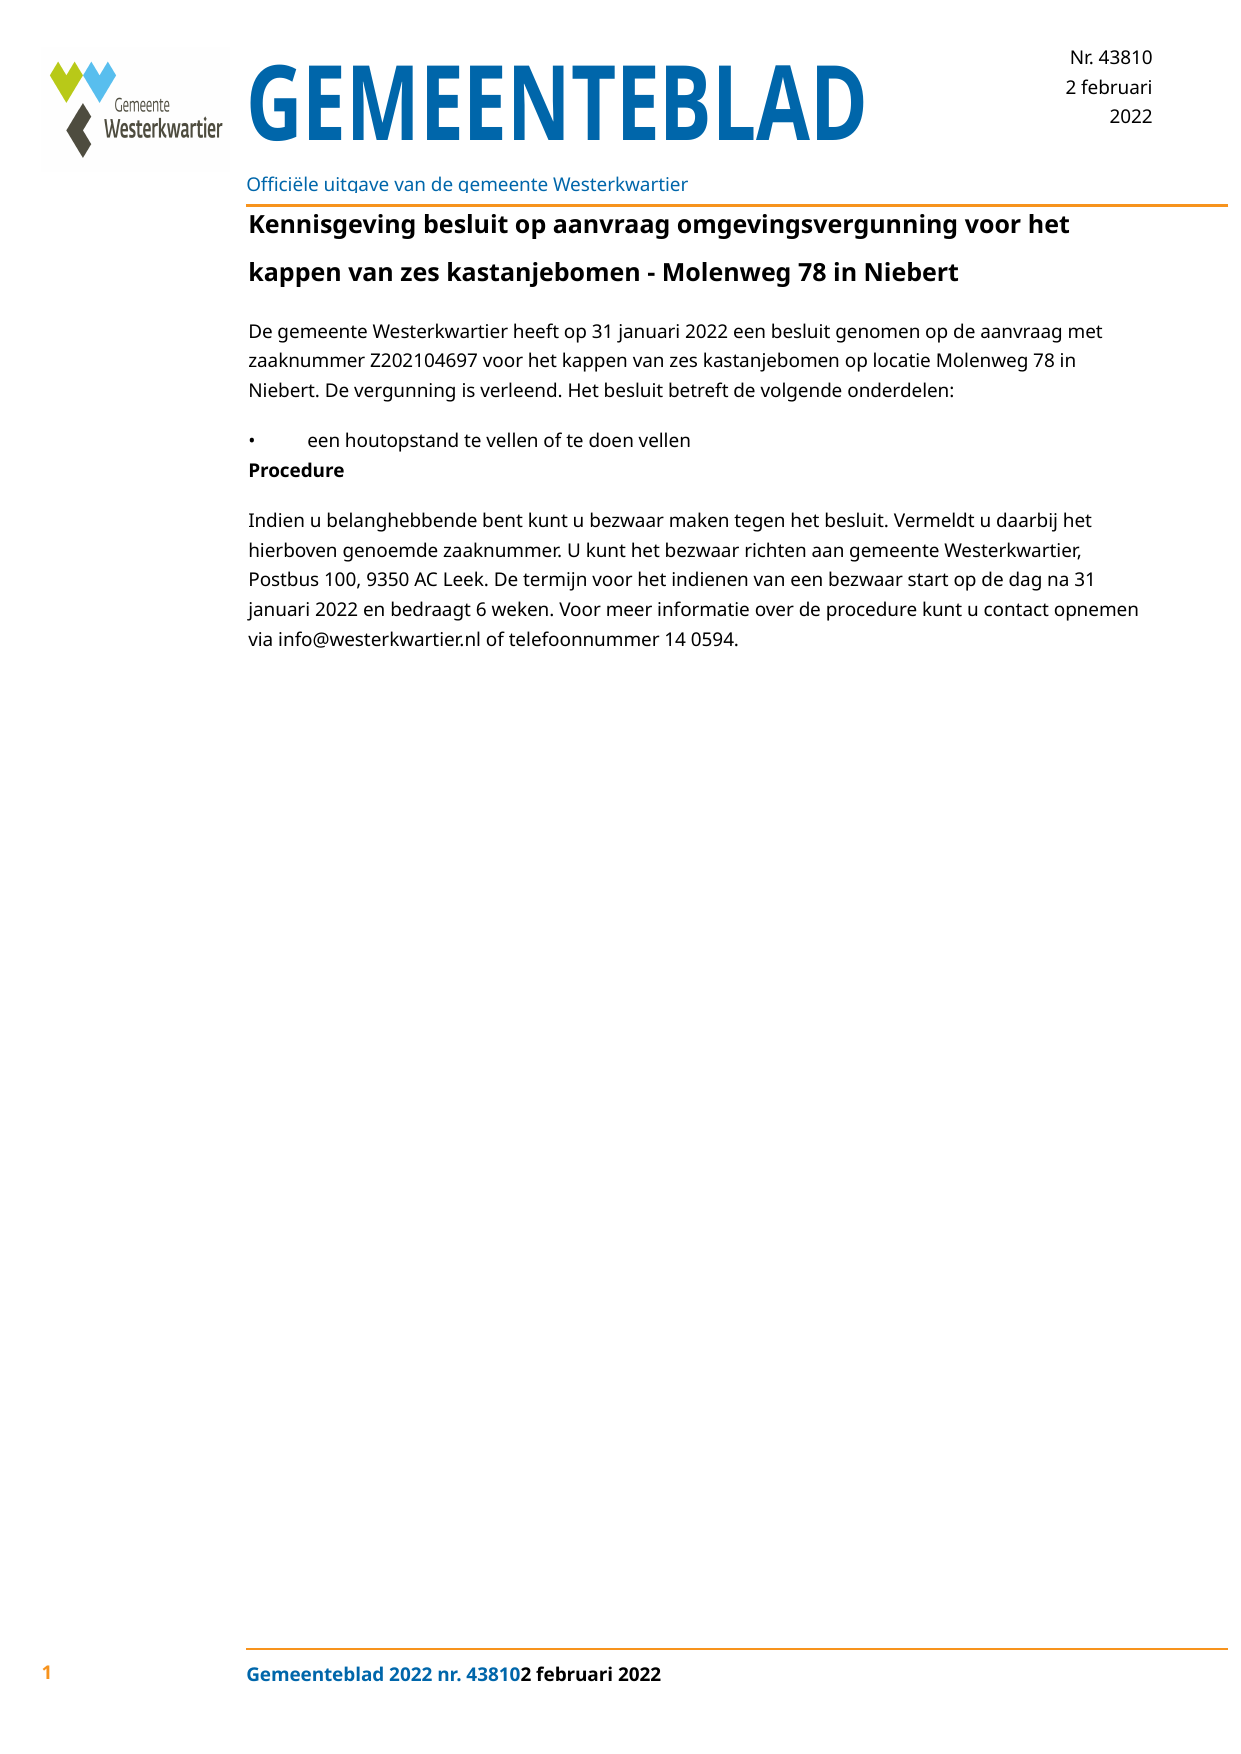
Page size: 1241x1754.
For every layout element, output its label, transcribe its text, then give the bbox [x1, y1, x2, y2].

picture [41, 47, 231, 172]
list een houtopstand te vellen of te doen vellen [248, 427, 1152, 453]
text Kennisgeving besluit op aanvraag omgevingsvergunning voor het kappen van zes kastanjebomen - Molenweg 78 in Niebert [248, 207, 1152, 288]
text Indien u belanghebbende bent kunt u bezwaar maken tegen het besluit. Vermeldt u daarbij het hierboven genoemde zaaknummer. U kunt het bezwaar richten aan gemeente Westerkwartier, Postbus 100, 9350 AC Leek. De termijn voor het indienen van een bezwaar start op de dag na 31 januari 2022 en bedraagt 6 weken. Voor meer informatie over de procedure kunt u contact opnemen via info@westerkwartier.nl of telefoonnummer 14 0594. [248, 507, 1152, 652]
text De gemeente Westerkwartier heeft op 31 januari 2022 een besluit genomen op de aanvraag met zaaknummer Z202104697 voor het kappen van zes kastanjebomen op locatie Molenweg 78 in Niebert. De vergunning is verleend. Het besluit betreft de volgende onderdelen: [248, 318, 1152, 403]
text Procedure [248, 457, 1152, 483]
